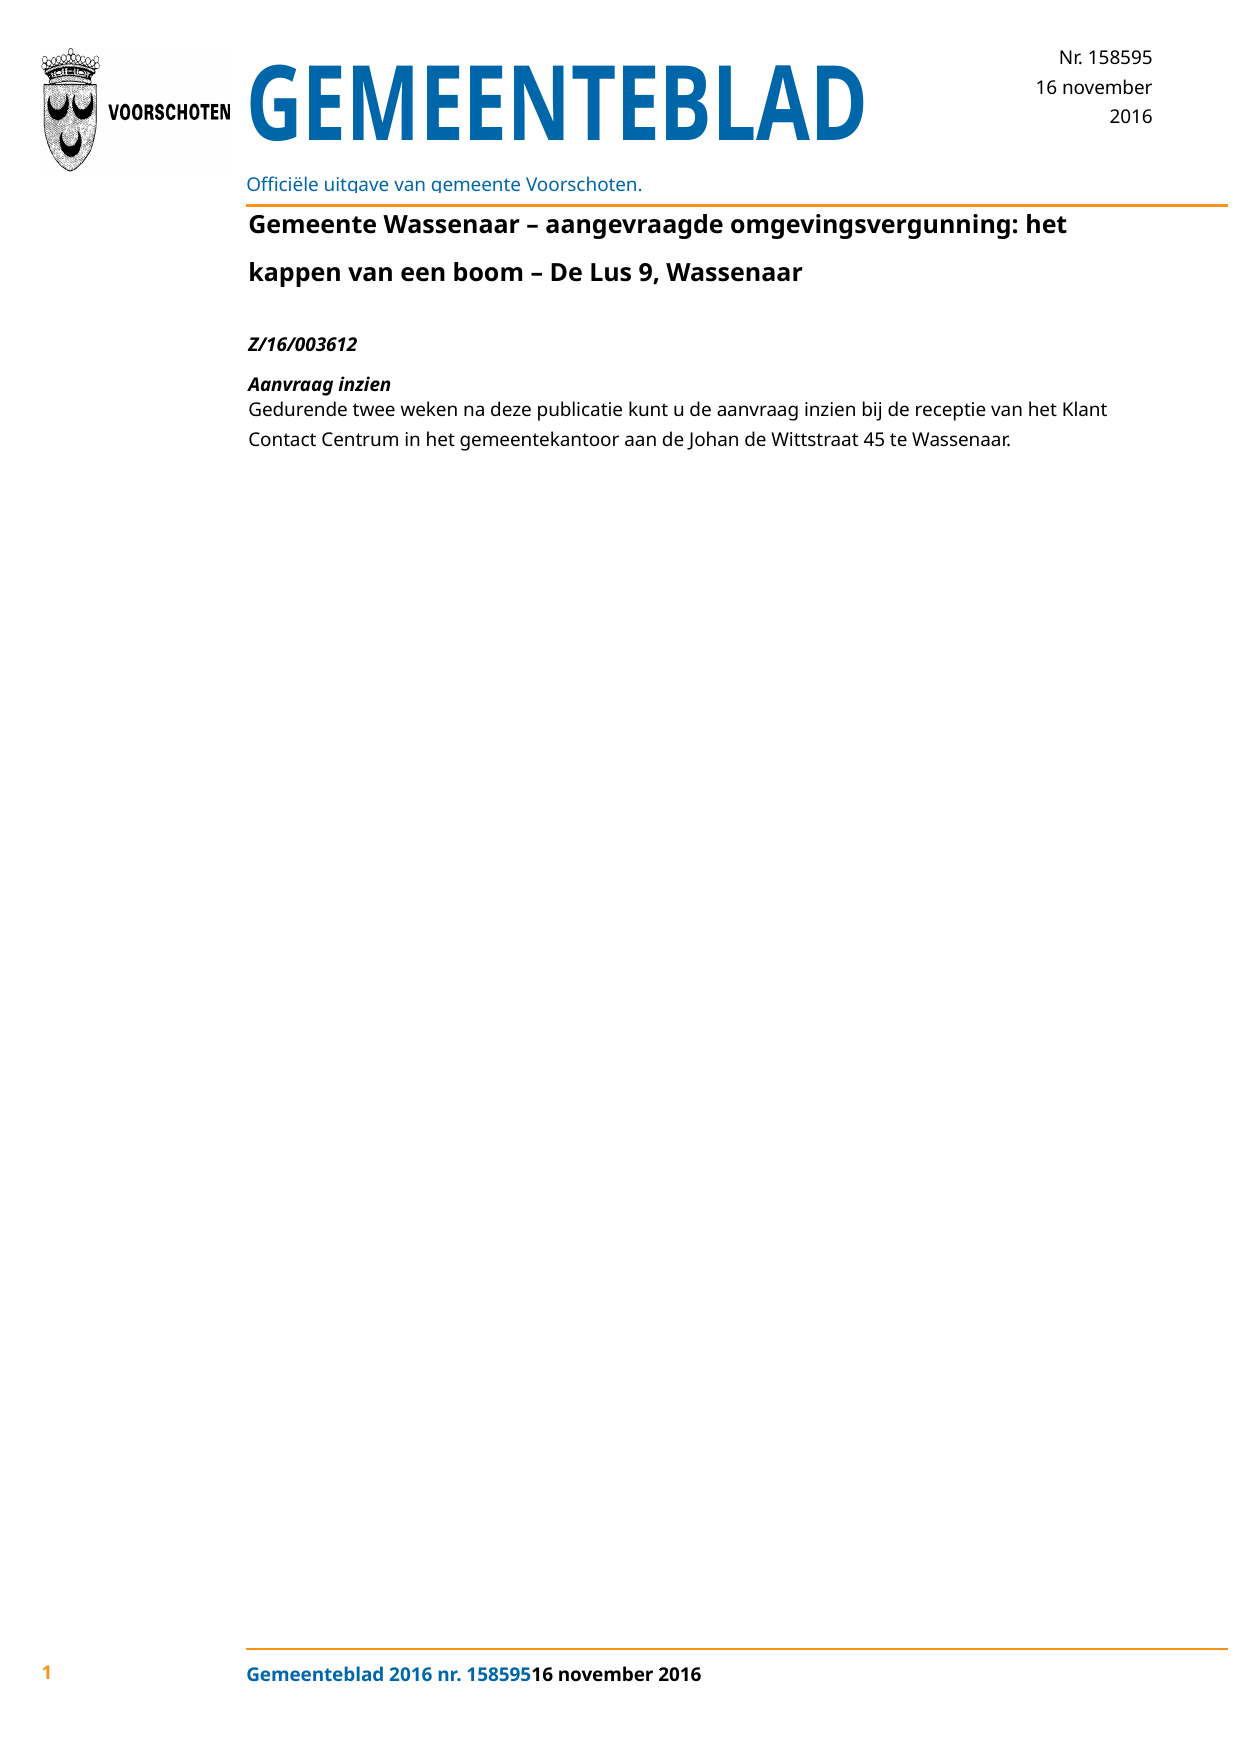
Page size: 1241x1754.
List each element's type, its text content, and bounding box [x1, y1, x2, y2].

text Gedurende twee weken na deze publicatie kunt u de aanvraag inzien bij de receptie van het Klant Contact Centrum in het gemeentekantoor aan de Johan de Wittstraat 45 te Wassenaar. [248, 396, 1152, 452]
text Gemeente Wassenaar – aangevraagde omgevingsvergunning: het kappen van een boom – De Lus 9, Wassenaar [248, 207, 1152, 288]
text Z/16/003612 [248, 331, 1152, 357]
picture [41, 47, 231, 172]
text Aanvraag inzien [248, 371, 1152, 396]
